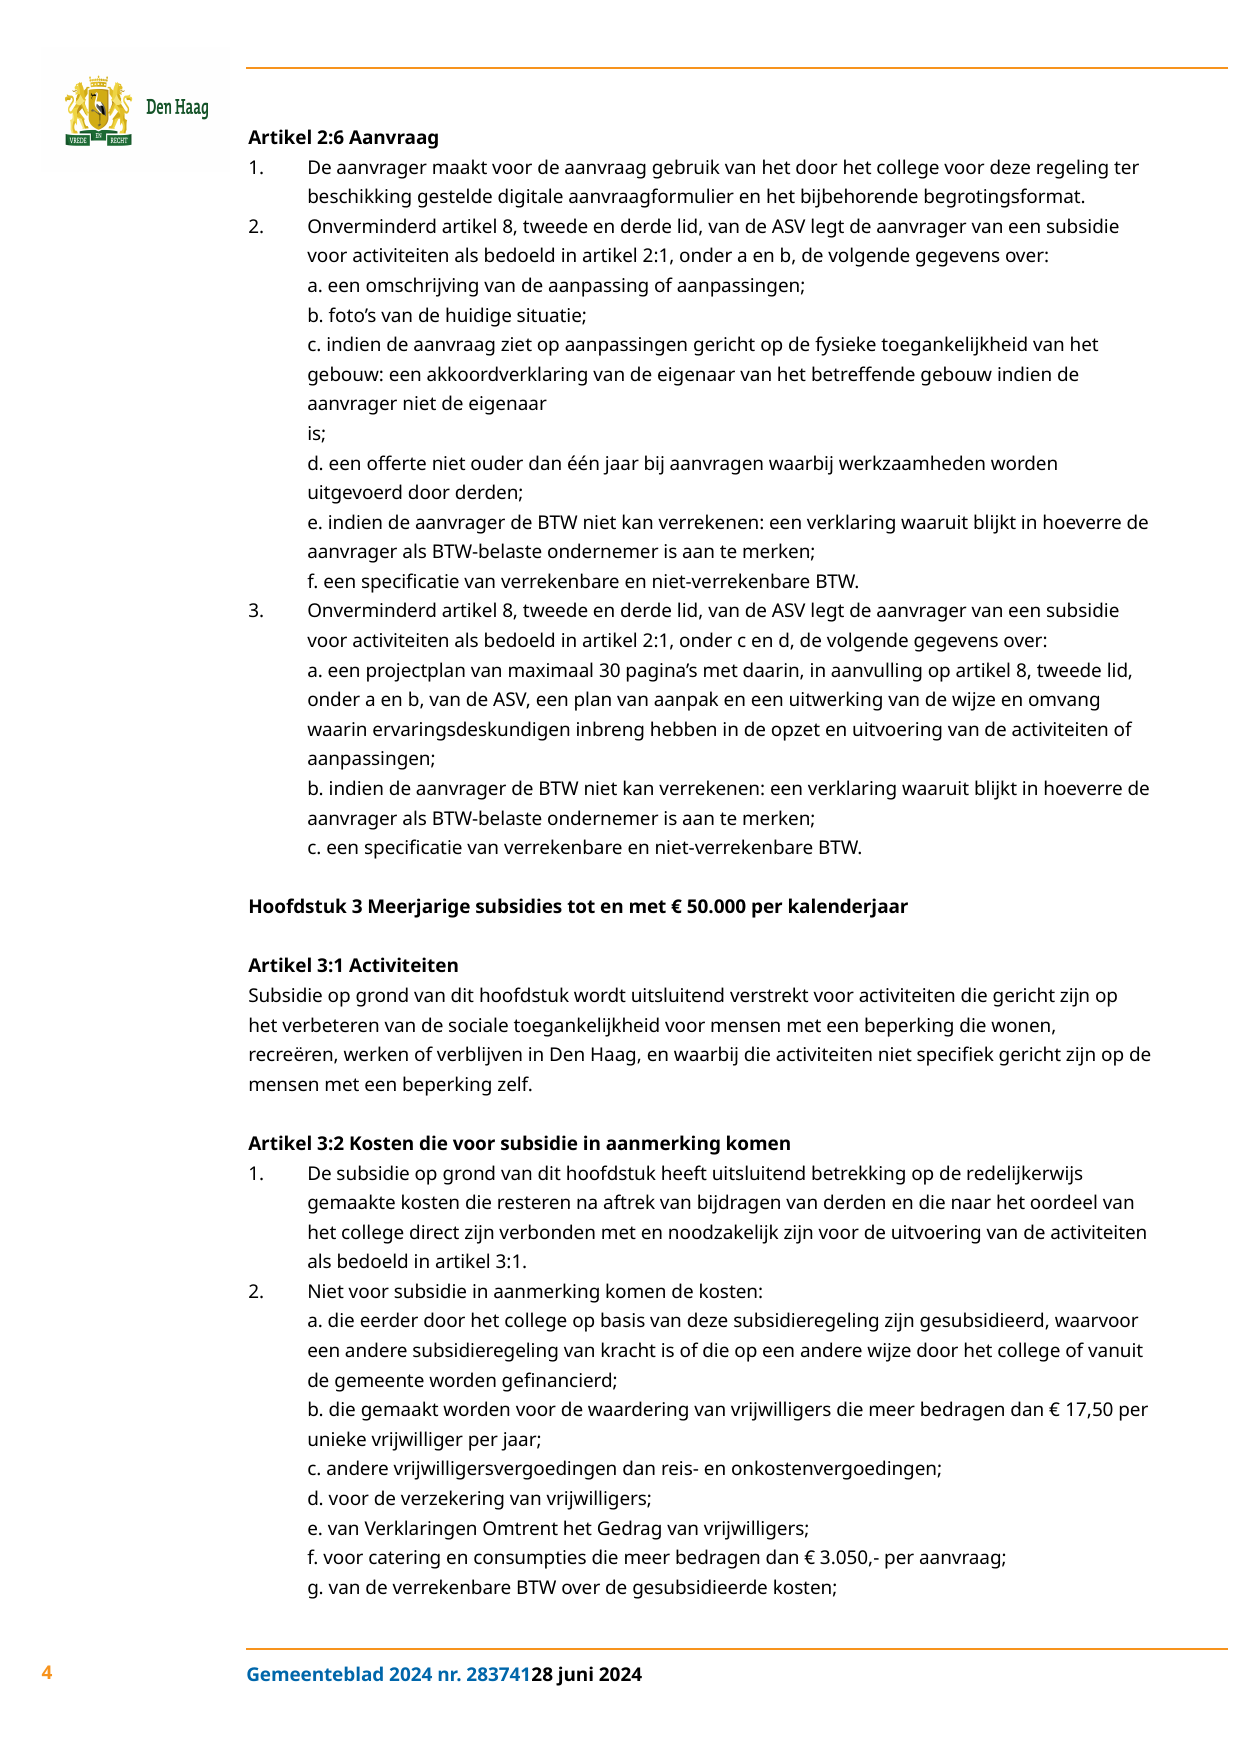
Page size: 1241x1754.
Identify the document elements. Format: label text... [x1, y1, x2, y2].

list g. van de verrekenbare BTW over de gesubsidieerde kosten; [248, 1574, 1152, 1600]
list Onverminderd artikel 8, tweede en derde lid, van de ASV legt de aanvrager van een subsidie voor activiteiten als bedoeld in artikel 2:1, onder c en d, de volgende gegevens over: [248, 598, 1152, 653]
list b. die gemaakt worden voor de waardering van vrijwilligers die meer bedragen dan € 17,50 per unieke vrijwilliger per jaar; [248, 1396, 1152, 1452]
list e. indien de aanvrager de BTW niet kan verrekenen: een verklaring waaruit blijkt in hoeverre de aanvrager als BTW-belaste ondernemer is aan te merken; [248, 509, 1152, 564]
text Artikel 2:6 Aanvraag [248, 124, 1152, 150]
list f. voor catering en consumpties die meer bedragen dan € 3.050,- per aanvraag; [248, 1544, 1152, 1570]
text Artikel 3:1 Activiteiten [248, 953, 1152, 978]
list d. een offerte niet ouder dan één jaar bij aanvragen waarbij werkzaamheden worden uitgevoerd door derden; [248, 450, 1152, 505]
list c. andere vrijwilligersvergoedingen dan reis- en onkostenvergoedingen; [248, 1456, 1152, 1481]
list a. een projectplan van maximaal 30 pagina’s met daarin, in aanvulling op artikel 8, tweede lid, onder a en b, van de ASV, een plan van aanpak en een uitwerking van de wijze en omvang waarin ervaringsdeskundigen inbreng hebben in de opzet en uitvoering van de activiteiten of aanpassingen; [248, 657, 1152, 771]
list f. een specificatie van verrekenbare en niet-verrekenbare BTW. [248, 568, 1152, 594]
list b. foto’s van de huidige situatie; [248, 302, 1152, 328]
list e. van Verklaringen Omtrent het Gedrag van vrijwilligers; [248, 1515, 1152, 1541]
picture [41, 47, 231, 172]
list a. een omschrijving van de aanpassing of aanpassingen; [248, 272, 1152, 298]
list b. indien de aanvrager de BTW niet kan verrekenen: een verklaring waaruit blijkt in hoeverre de aanvrager als BTW-belaste ondernemer is aan te merken; [248, 775, 1152, 831]
list De aanvrager maakt voor de aanvraag gebruik van het door het college voor deze regeling ter beschikking gestelde digitale aanvraagformulier en het bijbehorende begrotingsformat. [248, 154, 1152, 209]
list c. een specificatie van verrekenbare en niet-verrekenbare BTW. [248, 834, 1152, 860]
text Hoofdstuk 3 Meerjarige subsidies tot en met € 50.000 per kalenderjaar [248, 893, 1152, 919]
list a. die eerder door het college op basis van deze subsidieregeling zijn gesubsidieerd, waarvoor een andere subsidieregeling van kracht is of die op een andere wijze door het college of vanuit de gemeente worden gefinancierd; [248, 1308, 1152, 1393]
list Niet voor subsidie in aanmerking komen de kosten: [248, 1278, 1152, 1304]
text Subsidie op grond van dit hoofdstuk wordt uitsluitend verstrekt voor activiteiten die gericht zijn op het verbeteren van de sociale toegankelijkheid voor mensen met een beperking die wonen, recreëren, werken of verblijven in Den Haag, en waarbij die activiteiten niet specifiek gericht zijn op de mensen met een beperking zelf. [248, 982, 1152, 1097]
list Onverminderd artikel 8, tweede en derde lid, van de ASV legt de aanvrager van een subsidie voor activiteiten als bedoeld in artikel 2:1, onder a en b, de volgende gegevens over: [248, 213, 1152, 268]
list is; [248, 420, 1152, 446]
list De subsidie op grond van dit hoofdstuk heeft uitsluitend betrekking op de redelijkerwijs gemaakte kosten die resteren na aftrek van bijdragen van derden en die naar het oordeel van het college direct zijn verbonden met en noodzakelijk zijn voor de uitvoering van de activiteiten als bedoeld in artikel 3:1. [248, 1160, 1152, 1274]
text Artikel 3:2 Kosten die voor subsidie in aanmerking komen [248, 1130, 1152, 1156]
list c. indien de aanvraag ziet op aanpassingen gericht op de fysieke toegankelijkheid van het gebouw: een akkoordverklaring van de eigenaar van het betreffende gebouw indien de aanvrager niet de eigenaar [248, 331, 1152, 416]
list d. voor de verzekering van vrijwilligers; [248, 1485, 1152, 1511]
